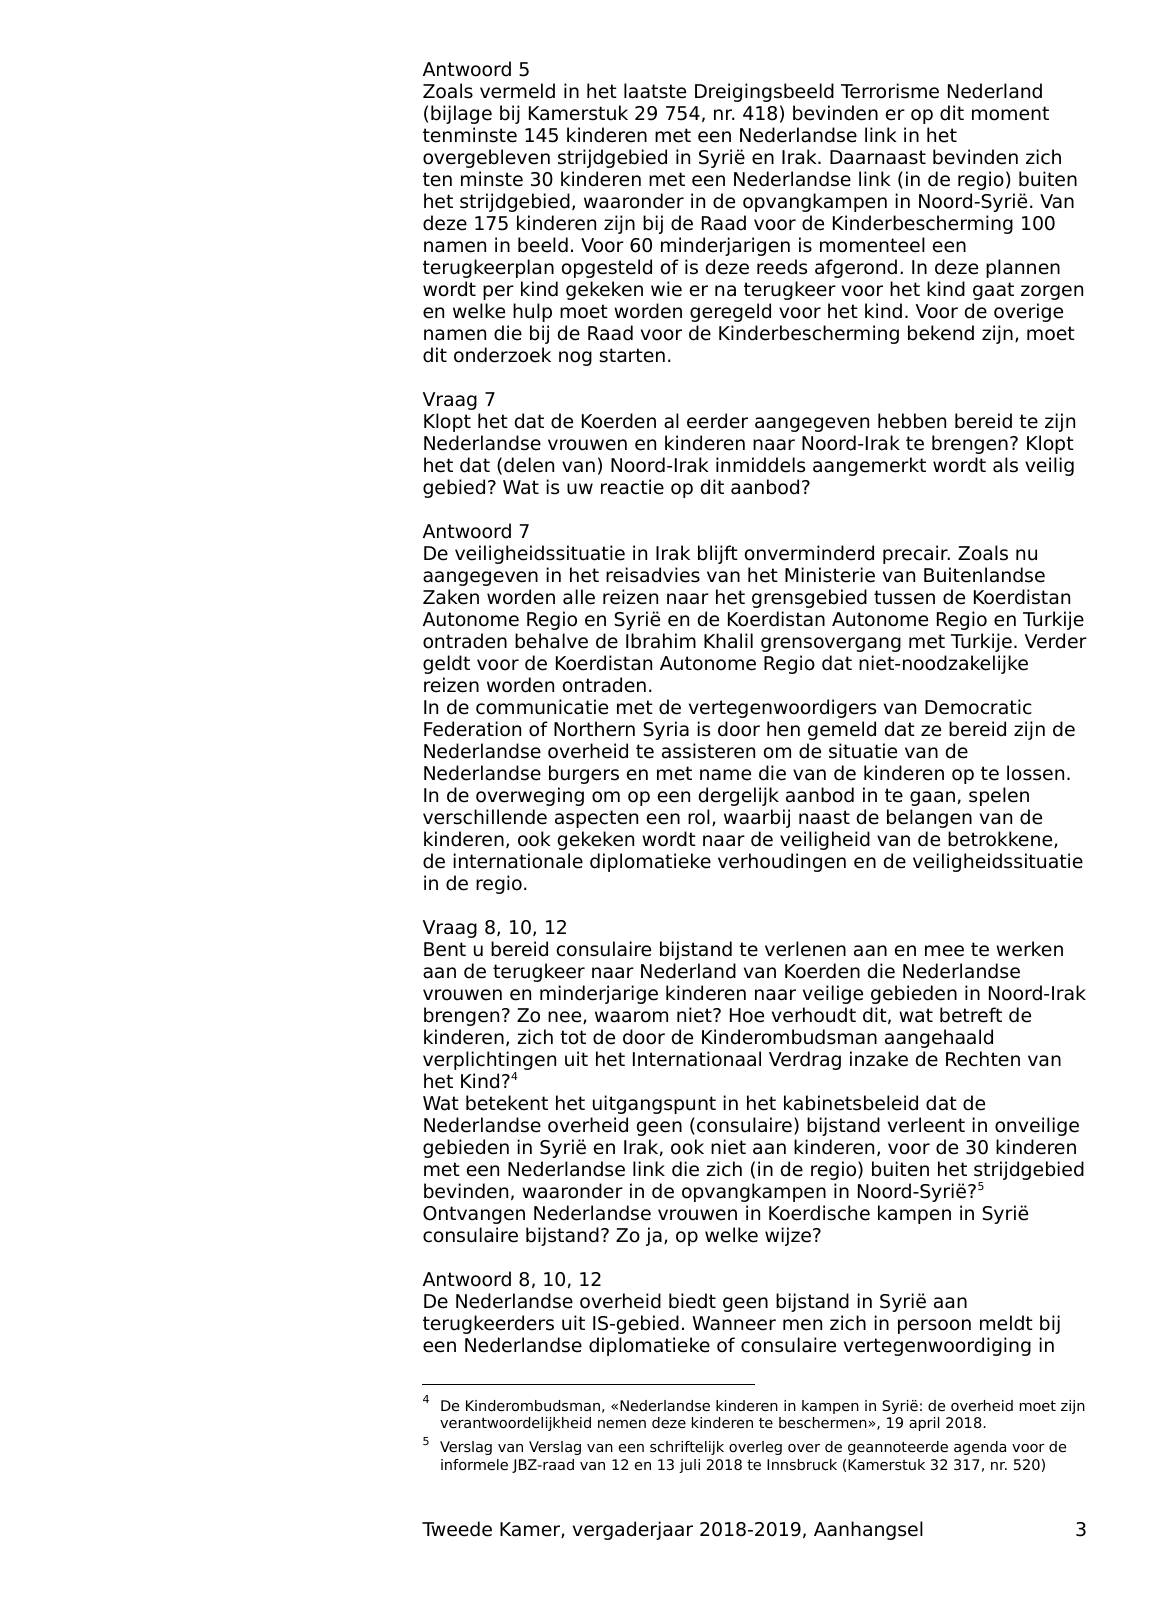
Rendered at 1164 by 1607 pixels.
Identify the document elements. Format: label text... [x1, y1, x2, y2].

text Vraag 8, 10, 12 [422, 917, 1087, 939]
text Zoals vermeld in het laatste Dreigingsbeeld Terrorisme Nederland (bijlage bij Kamerstuk 29 754, nr. 418) bevinden er op dit moment tenminste 145 kinderen met een Nederlandse link in het overgebleven strijdgebied in Syrië en Irak. Daarnaast bevinden zich ten minste 30 kinderen met een Nederlandse link (in de regio) buiten het strijdgebied, waaronder in de opvangkampen in Noord-Syrië. Van deze 175 kinderen zijn bij de Raad voor de Kinderbescherming 100 namen in beeld. Voor 60 minderjarigen is momenteel een terugkeerplan opgesteld of is deze reeds afgerond. In deze plannen wordt per kind gekeken wie er na terugkeer voor het kind gaat zorgen en welke hulp moet worden geregeld voor het kind. Voor de overige namen die bij de Raad voor de Kinderbescherming bekend zijn, moet dit onderzoek nog starten. [422, 81, 1087, 367]
text Antwoord 5 [422, 59, 1087, 81]
text De Kinderombudsman, «Nederlandse kinderen in kampen in Syrië: de overheid moet zijn verantwoordelijkheid nemen deze kinderen te beschermen», 19 april 2018. [422, 1393, 1087, 1432]
text Vraag 7 [422, 389, 1087, 411]
text Bent u bereid consulaire bijstand te verlenen aan en mee te werken aan de terugkeer naar Nederland van Koerden die Nederlandse vrouwen en minderjarige kinderen naar veilige gebieden in Noord-Irak brengen? Zo nee, waarom niet? Hoe verhoudt dit, wat betreft de kinderen, zich tot de door de Kinderombudsman aangehaald verplichtingen uit het Internationaal Verdrag inzake de Rechten van het Kind? [422, 939, 1087, 1093]
text Wat betekent het uitgangspunt in het kabinetsbeleid dat de Nederlandse overheid geen (consulaire) bijstand verleent in onveilige gebieden in Syrië en Irak, ook niet aan kinderen, voor de 30 kinderen met een Nederlandse link die zich (in de regio) buiten het strijdgebied bevinden, waaronder in de opvangkampen in Noord-Syrië? [422, 1093, 1087, 1203]
text Antwoord 7 [422, 521, 1087, 543]
text Klopt het dat de Koerden al eerder aangegeven hebben bereid te zijn Nederlandse vrouwen en kinderen naar Noord-Irak te brengen? Klopt het dat (delen van) Noord-Irak inmiddels aangemerkt wordt als veilig gebied? Wat is uw reactie op dit aanbod? [422, 411, 1087, 499]
text Antwoord 8, 10, 12 [422, 1269, 1087, 1291]
text Verslag van Verslag van een schriftelijk overleg over de geannoteerde agenda voor de informele JBZ-raad van 12 en 13 juli 2018 te Innsbruck (Kamerstuk 32 317, nr. 520) [422, 1435, 1087, 1474]
text De veiligheidssituatie in Irak blijft onverminderd precair. Zoals nu aangegeven in het reisadvies van het Ministerie van Buitenlandse Zaken worden alle reizen naar het grensgebied tussen de Koerdistan Autonome Regio en Syrië en de Koerdistan Autonome Regio en Turkije ontraden behalve de Ibrahim Khalil grensovergang met Turkije. Verder geldt voor de Koerdistan Autonome Regio dat niet-noodzakelijke reizen worden ontraden. [422, 543, 1087, 697]
text In de communicatie met de vertegenwoordigers van Democratic Federation of Northern Syria is door hen gemeld dat ze bereid zijn de Nederlandse overheid te assisteren om de situatie van de Nederlandse burgers en met name die van de kinderen op te lossen. In de overweging om op een dergelijk aanbod in te gaan, spelen verschillende aspecten een rol, waarbij naast de belangen van de kinderen, ook gekeken wordt naar de veiligheid van de betrokkene, de internationale diplomatieke verhoudingen en de veiligheidssituatie in de regio. [422, 697, 1087, 895]
text De Nederlandse overheid biedt geen bijstand in Syrië aan terugkeerders uit IS-gebied. Wanneer men zich in persoon meldt bij een Nederlandse diplomatieke of consulaire vertegenwoordiging in [422, 1291, 1087, 1357]
text Ontvangen Nederlandse vrouwen in Koerdische kampen in Syrië consulaire bijstand? Zo ja, op welke wijze? [422, 1203, 1087, 1247]
